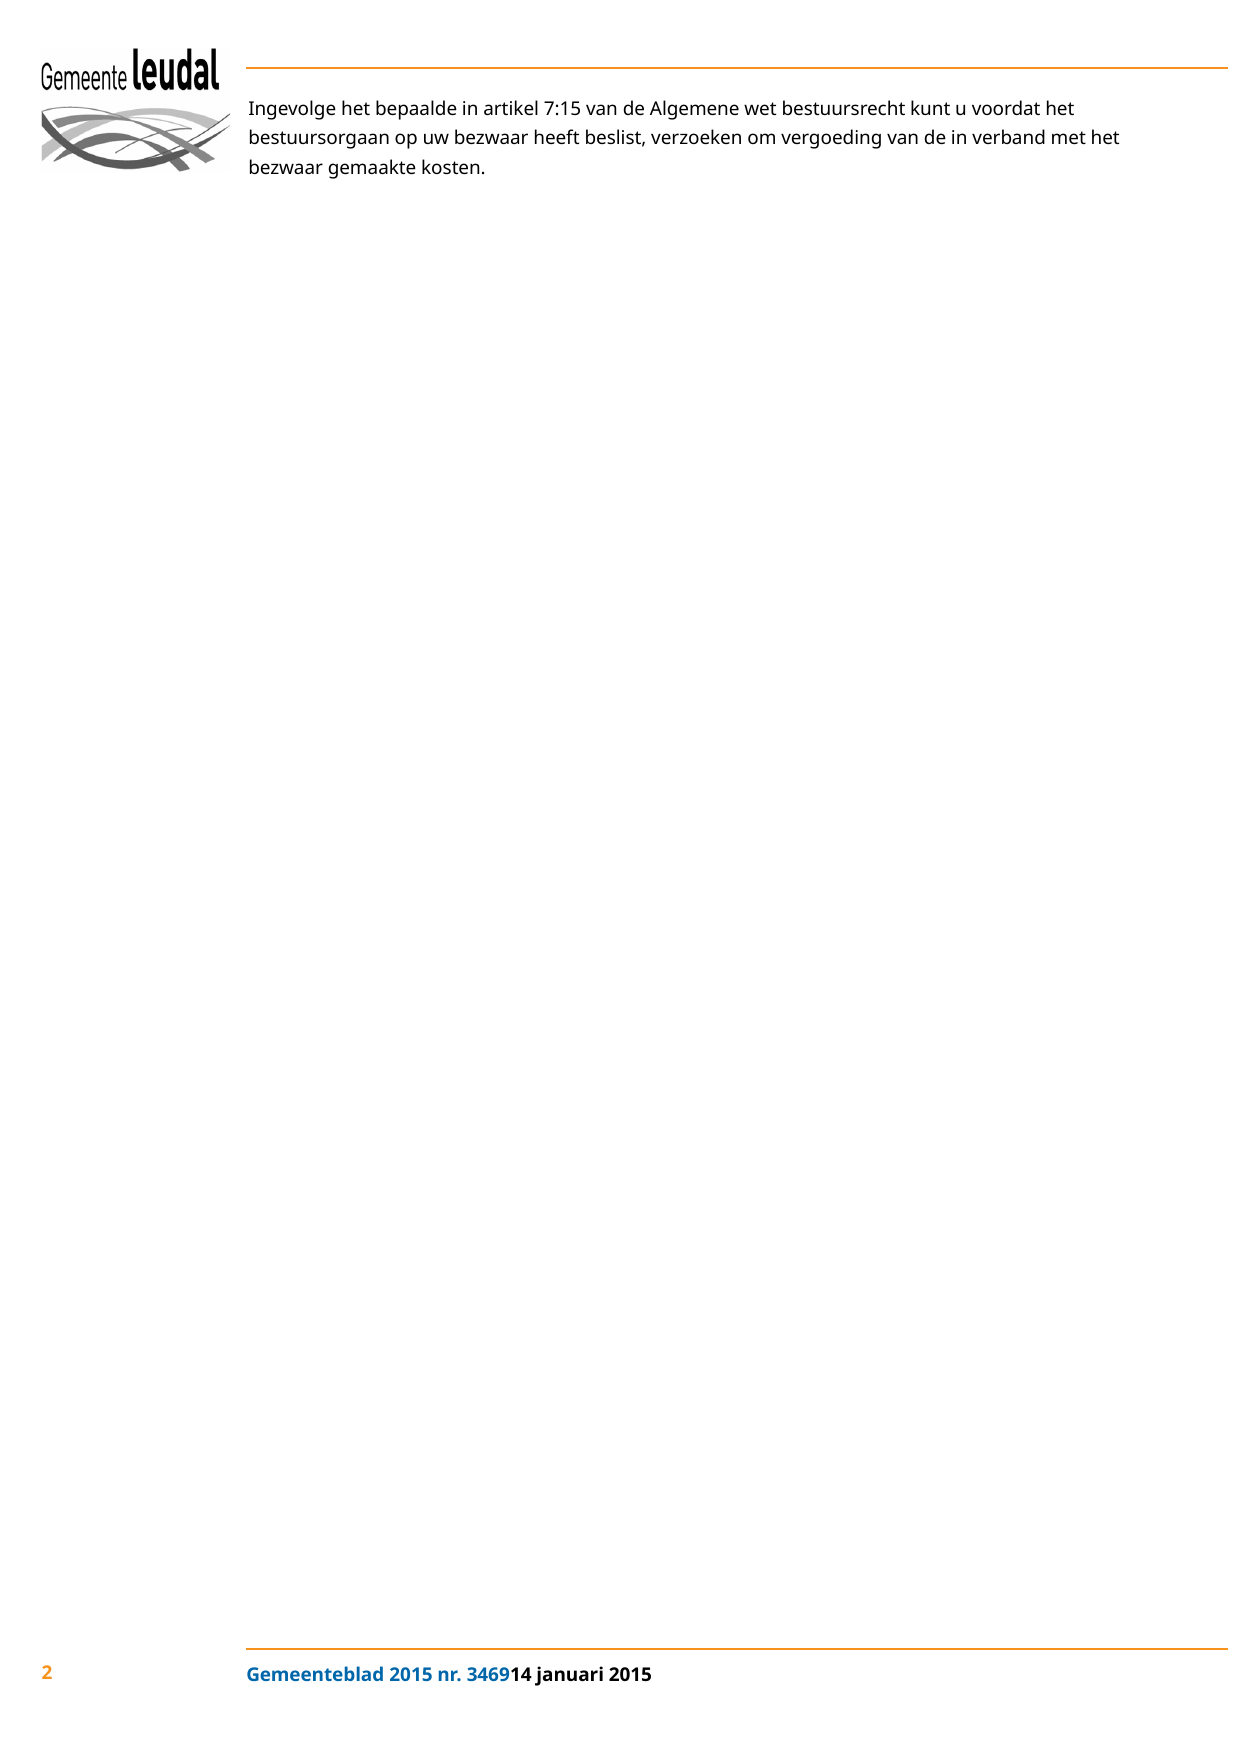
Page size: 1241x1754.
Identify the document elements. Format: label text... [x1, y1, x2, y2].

text Ingevolge het bepaalde in artikel 7:15 van de Algemene wet bestuursrecht kunt u voordat het bestuursorgaan op uw bezwaar heeft beslist, verzoeken om vergoeding van de in verband met het bezwaar gemaakte kosten. [248, 95, 1152, 180]
picture [41, 47, 231, 172]
